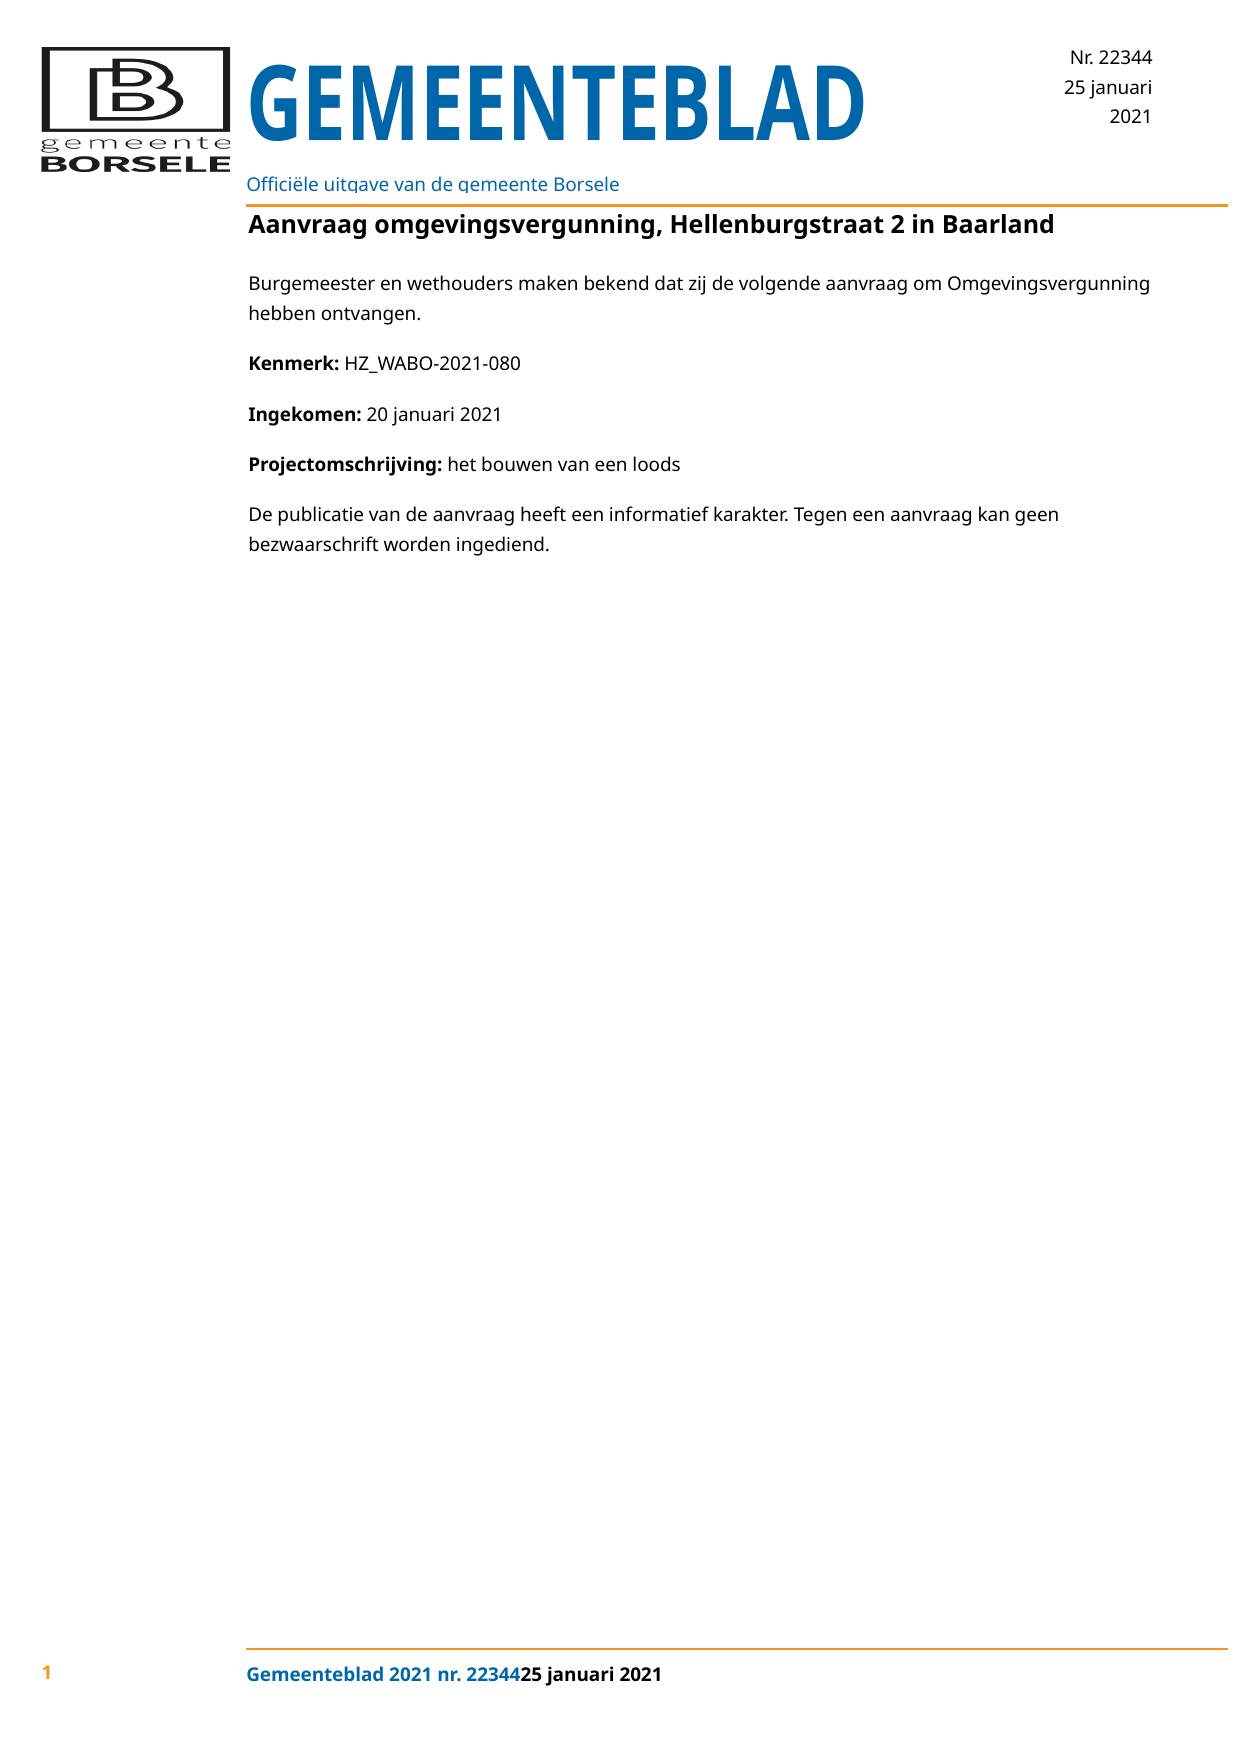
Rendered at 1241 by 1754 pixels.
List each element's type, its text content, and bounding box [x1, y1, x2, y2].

text Burgemeester en wethouders maken bekend dat zij de volgende aanvraag om Omgevingsvergunning hebben ontvangen. [248, 270, 1152, 326]
picture [41, 47, 231, 172]
text Ingekomen: 20 januari 2021 [248, 401, 1152, 426]
text Kenmerk: HZ_WABO-2021-080 [248, 350, 1152, 376]
text De publicatie van de aanvraag heeft een informatief karakter. Tegen een aanvraag kan geen bezwaarschrift worden ingediend. [248, 502, 1152, 557]
text Aanvraag omgevingsvergunning, Hellenburgstraat 2 in Baarland [248, 207, 1152, 241]
text Projectomschrijving: het bouwen van een loods [248, 451, 1152, 477]
